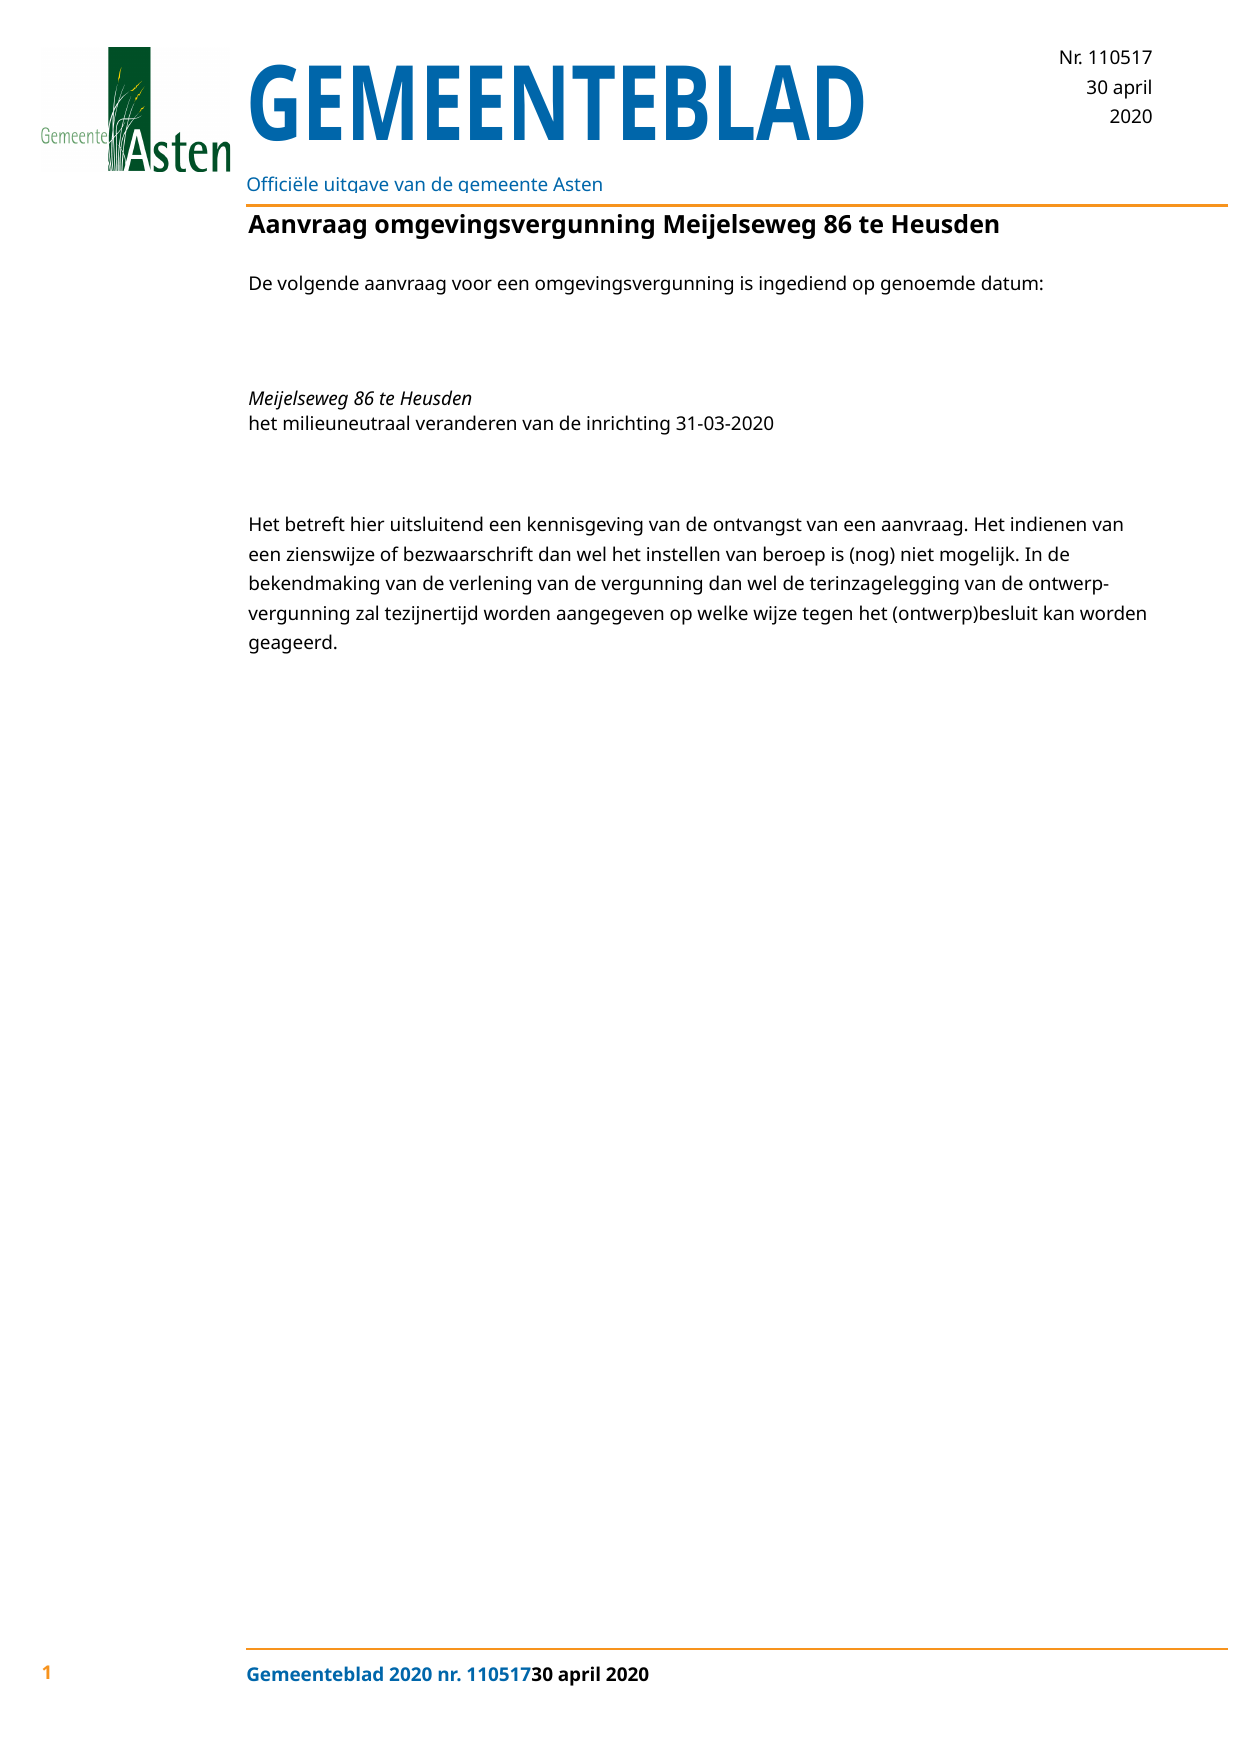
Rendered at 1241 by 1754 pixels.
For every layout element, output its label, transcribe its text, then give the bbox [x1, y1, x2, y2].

text Het betreft hier uitsluitend een kennisgeving van de ontvangst van een aanvraag. Het indienen van een zienswijze of bezwaarschrift dan wel het instellen van beroep is (nog) niet mogelijk. In de bekendmaking van de verlening van de vergunning dan wel de terinzagelegging van de ontwerp-vergunning zal tezijnertijd worden aangegeven op welke wijze tegen het (ontwerp)besluit kan worden geageerd. [248, 511, 1152, 655]
picture [41, 47, 231, 172]
text Meijelseweg 86 te Heusden [248, 385, 1152, 410]
text het milieuneutraal veranderen van de inrichting 31-03-2020 [248, 410, 1152, 436]
text Aanvraag omgevingsvergunning Meijelseweg 86 te Heusden [248, 207, 1152, 241]
text De volgende aanvraag voor een omgevingsvergunning is ingediend op genoemde datum: [248, 270, 1152, 296]
